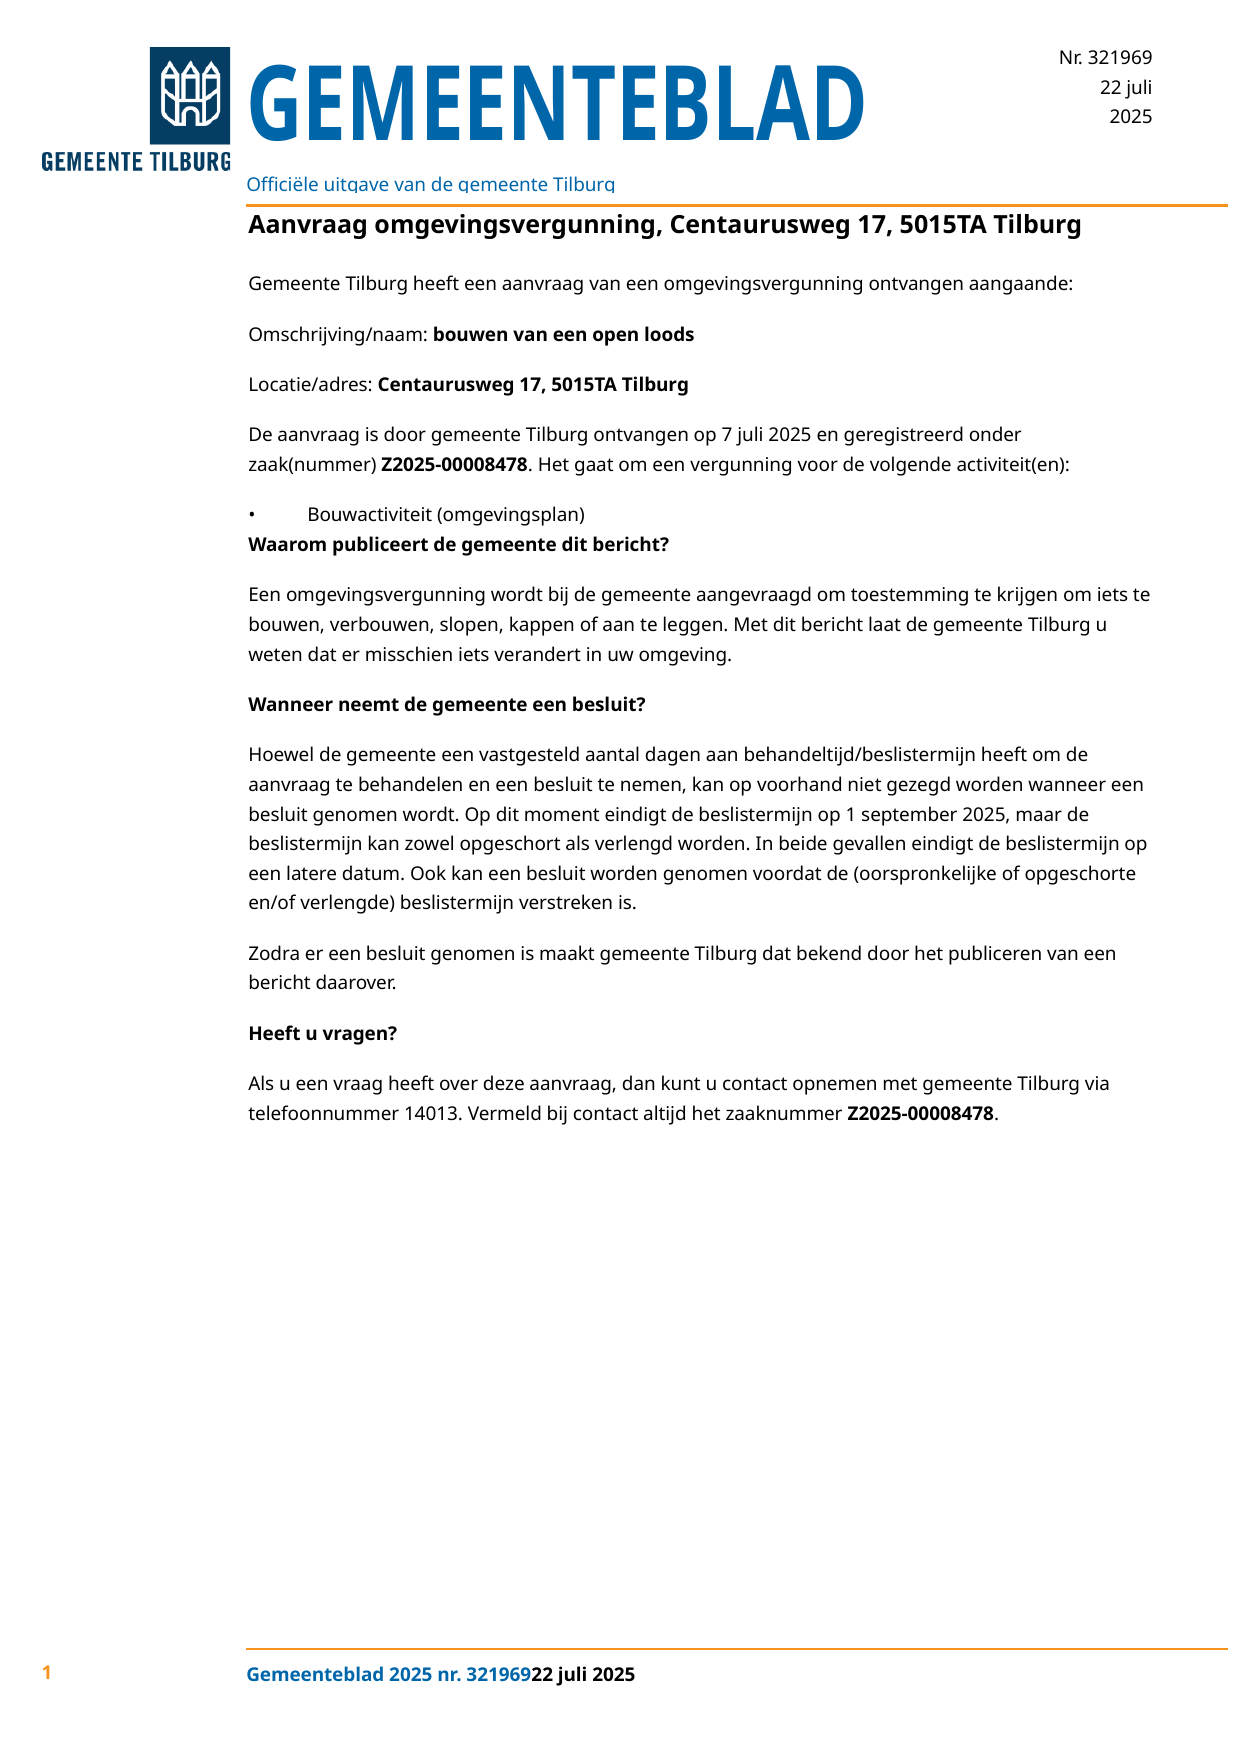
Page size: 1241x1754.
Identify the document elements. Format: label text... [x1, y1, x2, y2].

text De aanvraag is door gemeente Tilburg ontvangen op 7 juli 2025 en geregistreerd onder zaak(nummer) Z2025-00008478. Het gaat om een vergunning voor de volgende activiteit(en): [248, 422, 1152, 477]
picture [41, 47, 231, 172]
text Waarom publiceert de gemeente dit bericht? [248, 531, 1152, 557]
text Zodra er een besluit genomen is maakt gemeente Tilburg dat bekend door het publiceren van een bericht daarover. [248, 940, 1152, 995]
text Heeft u vragen? [248, 1020, 1152, 1046]
text Een omgevingsvergunning wordt bij de gemeente aangevraagd om toestemming te krijgen om iets te bouwen, verbouwen, slopen, kappen of aan te leggen. Met dit bericht laat de gemeente Tilburg u weten dat er misschien iets verandert in uw omgeving. [248, 582, 1152, 666]
list Bouwactiviteit (omgevingsplan) [248, 502, 1152, 527]
text Aanvraag omgevingsvergunning, Centaurusweg 17, 5015TA Tilburg [248, 207, 1152, 241]
text Gemeente Tilburg heeft een aanvraag van een omgevingsvergunning ontvangen aangaande: [248, 270, 1152, 296]
text Wanneer neemt de gemeente een besluit? [248, 691, 1152, 717]
text Als u een vraag heeft over deze aanvraag, dan kunt u contact opnemen met gemeente Tilburg via telefoonnummer 14013. Vermeld bij contact altijd het zaaknummer Z2025-00008478. [248, 1070, 1152, 1126]
text Locatie/adres: Centaurusweg 17, 5015TA Tilburg [248, 371, 1152, 397]
text Hoewel de gemeente een vastgesteld aantal dagen aan behandeltijd/beslistermijn heeft om de aanvraag te behandelen en een besluit te nemen, kan op voorhand niet gezegd worden wanneer een besluit genomen wordt. Op dit moment eindigt de beslistermijn op 1 september 2025, maar de beslistermijn kan zowel opgeschort als verlengd worden. In beide gevallen eindigt de beslistermijn op een latere datum. Ook kan een besluit worden genomen voordat de (oorspronkelijke of opgeschorte en/of verlengde) beslistermijn verstreken is. [248, 742, 1152, 915]
text Omschrijving/naam: bouwen van een open loods [248, 321, 1152, 346]
